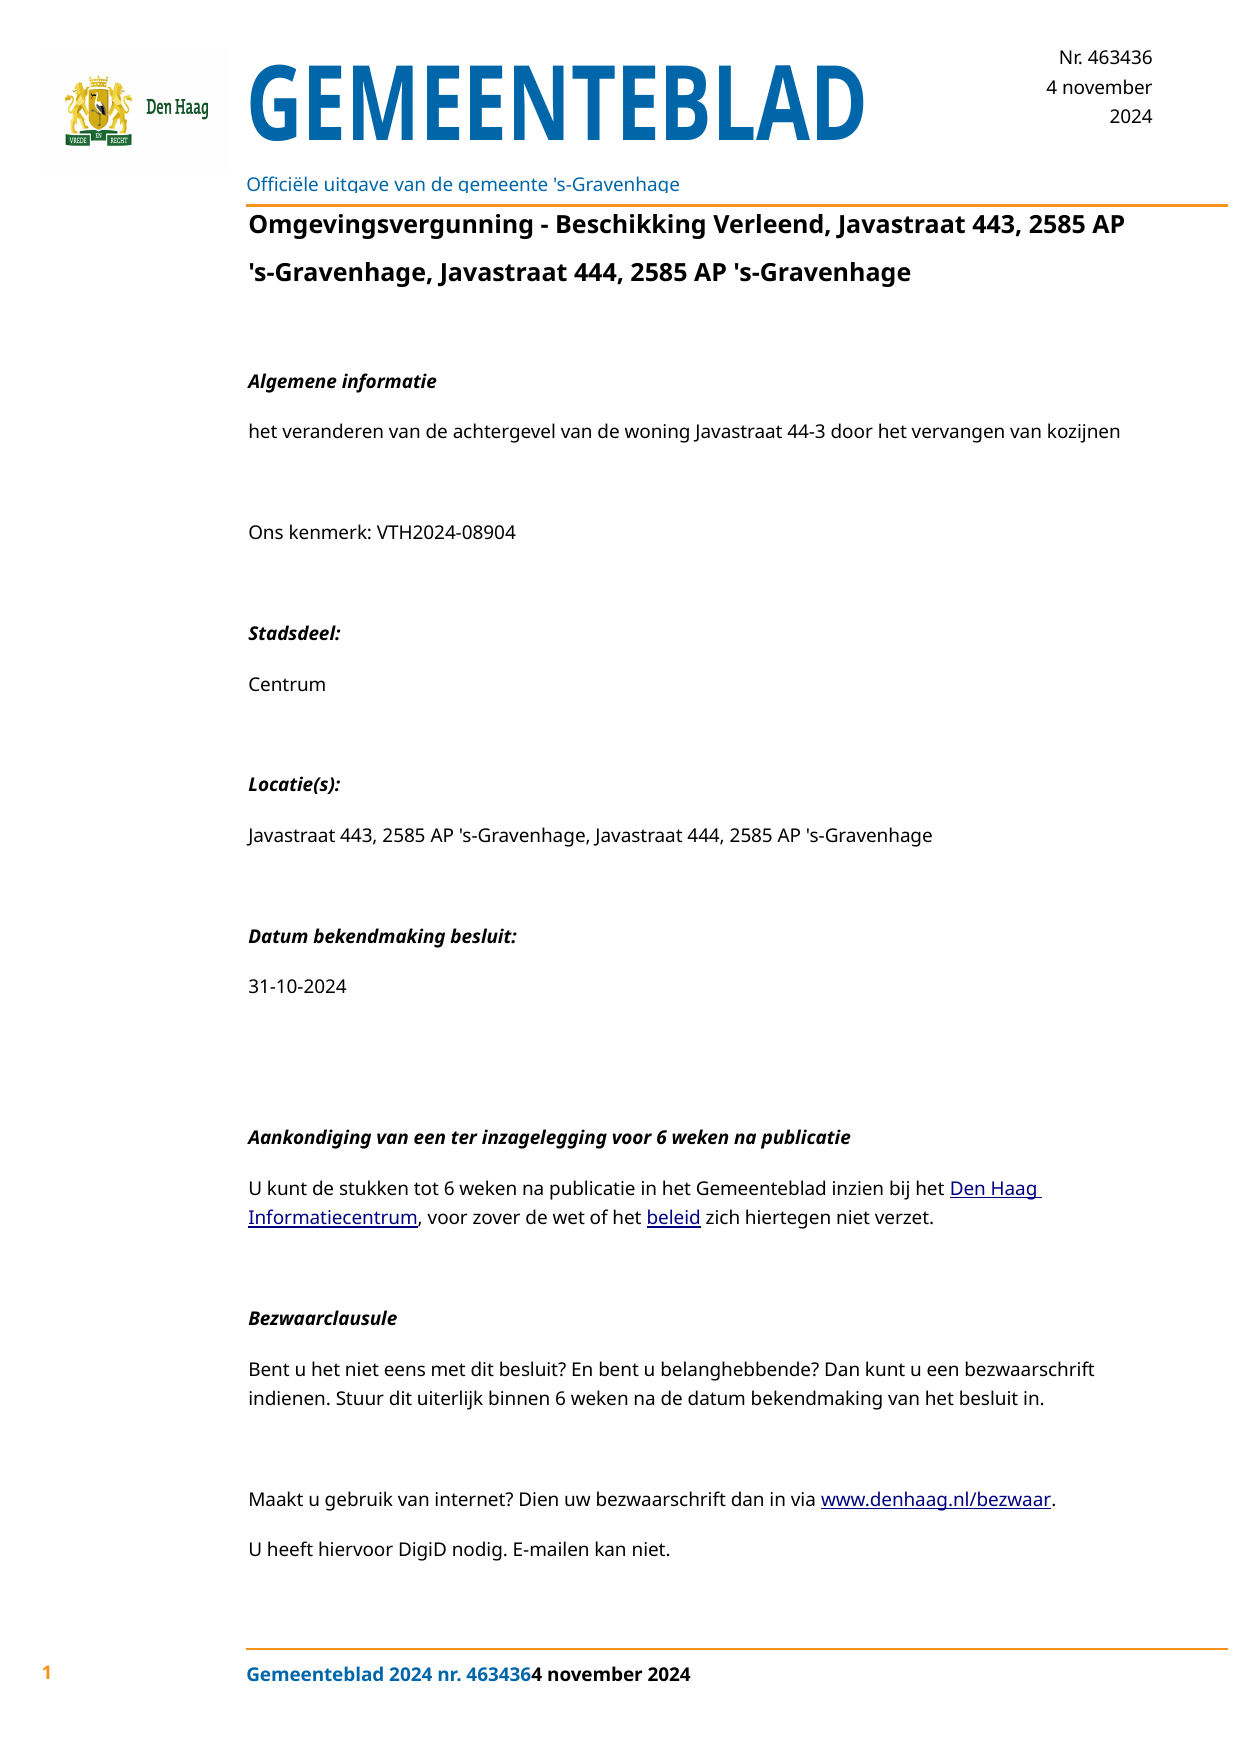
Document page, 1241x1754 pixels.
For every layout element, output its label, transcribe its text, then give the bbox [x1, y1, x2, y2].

text Aankondiging van een ter inzagelegging voor 6 weken na publicatie [248, 1124, 1152, 1150]
text Locatie(s): [248, 772, 1152, 797]
text Stadsdeel: [248, 620, 1152, 646]
picture [41, 47, 231, 172]
text Javastraat 443, 2585 AP 's-Gravenhage, Javastraat 444, 2585 AP 's-Gravenhage [248, 822, 1152, 848]
text Datum bekendmaking besluit: [248, 923, 1152, 949]
text Omgevingsvergunning - Beschikking Verleend, Javastraat 443, 2585 AP 's-Gravenhage, Javastraat 444, 2585 AP 's-Gravenhage [248, 207, 1152, 288]
text U heeft hiervoor DigiD nodig. E-mailen kan niet. [248, 1537, 1152, 1562]
text Bent u het niet eens met dit besluit? En bent u belanghebbende? Dan kunt u een bezwaarschrift indienen. Stuur dit uiterlijk binnen 6 weken na de datum bekendmaking van het besluit in. [248, 1356, 1152, 1411]
text Ons kenmerk: VTH2024-08904 [248, 519, 1152, 545]
text Algemene informatie [248, 368, 1152, 394]
text Centrum [248, 671, 1152, 697]
text Maakt u gebruik van internet? Dien uw bezwaarschrift dan in via www.denhaag.nl/bezwaar. [248, 1486, 1152, 1512]
text U kunt de stukken tot 6 weken na publicatie in het Gemeenteblad inzien bij het Den Haag Informatiecentrum, voor zover de wet of het beleid zich hiertegen niet verzet. [248, 1175, 1152, 1230]
text Bezwaarclausule [248, 1305, 1152, 1331]
text 31-10-2024 [248, 973, 1152, 999]
text het veranderen van de achtergevel van de woning Javastraat 44-3 door het vervangen van kozijnen [248, 419, 1152, 444]
